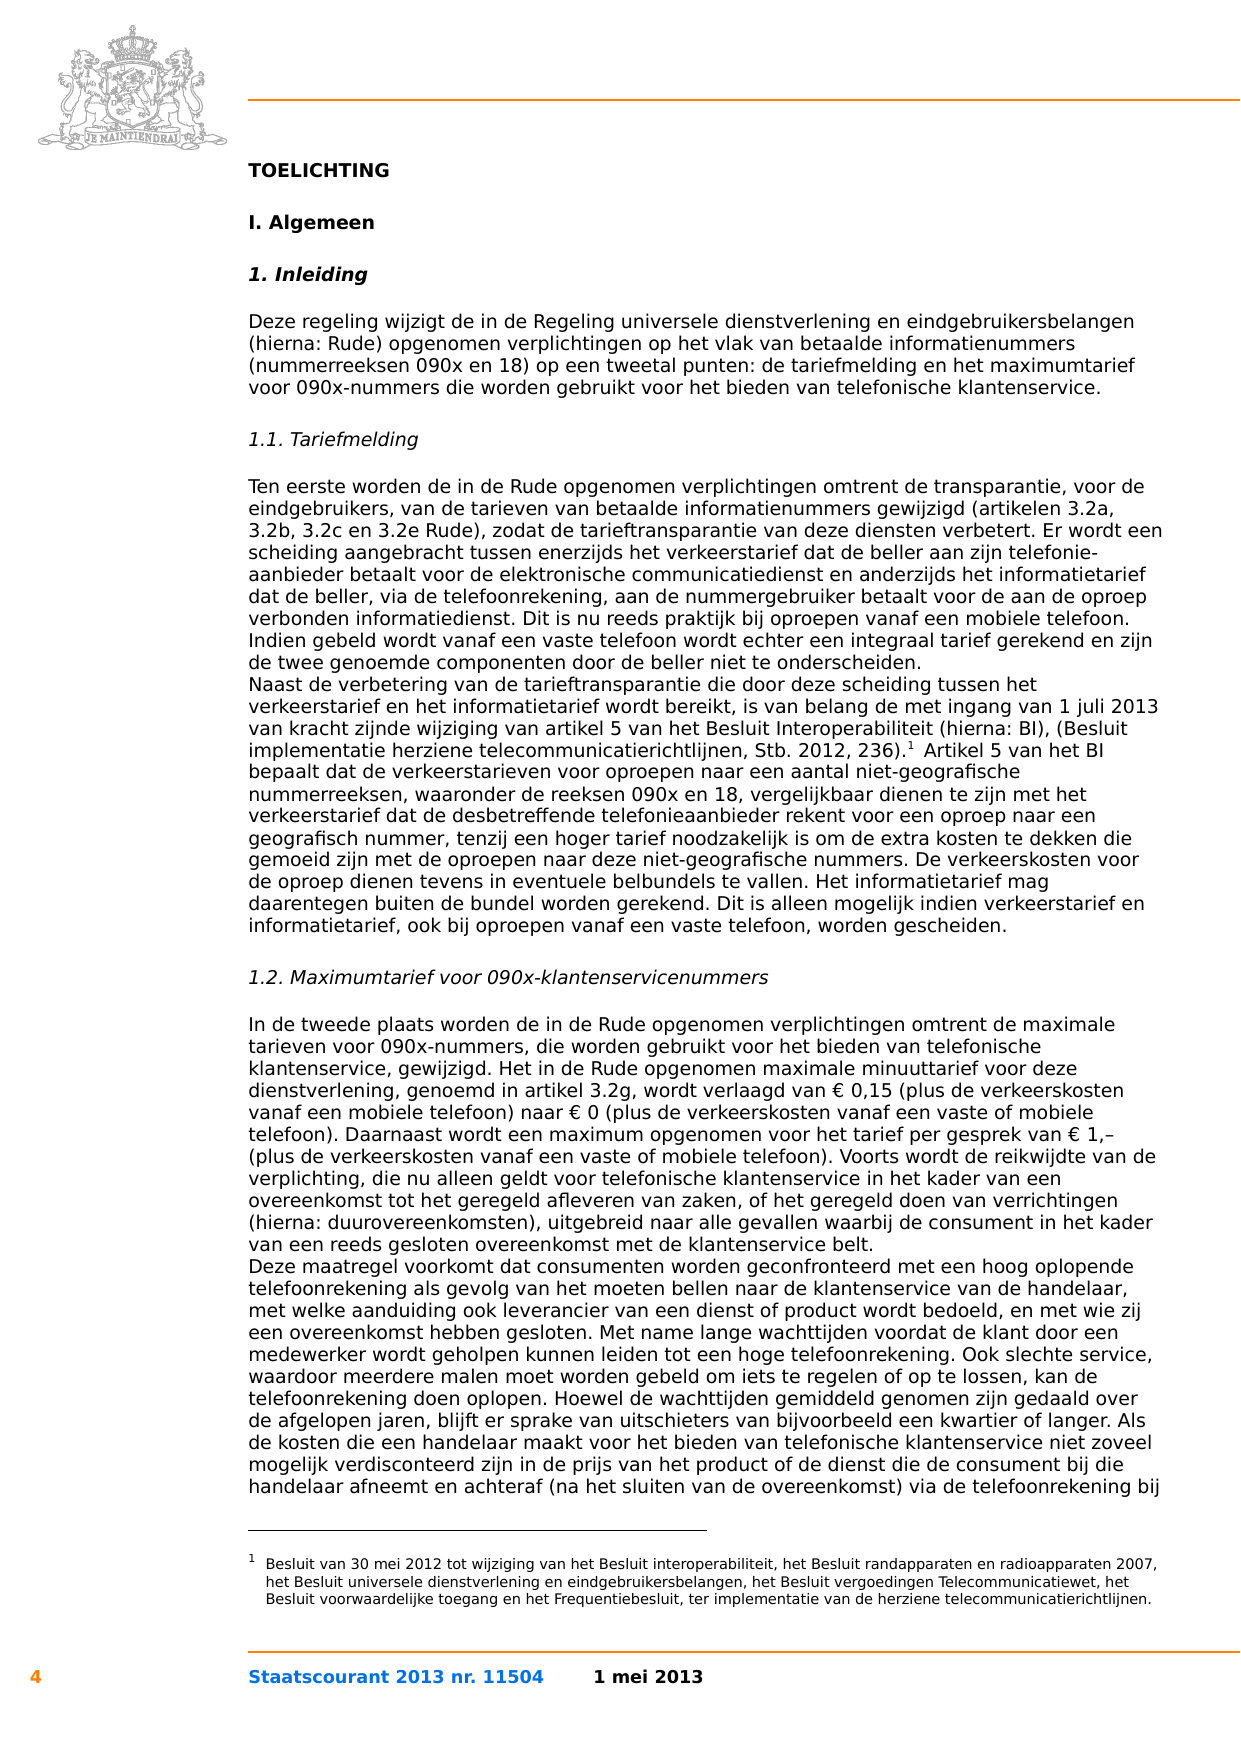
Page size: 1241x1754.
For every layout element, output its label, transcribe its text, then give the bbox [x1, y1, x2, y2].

subtitle 1.1. Tariefmelding [248, 429, 1163, 451]
subtitle TOELICHTING [248, 160, 1163, 182]
text Deze maatregel voorkomt dat consumenten worden geconfronteerd met een hoog oplopende telefoonrekening als gevolg van het moeten bellen naar de klantenservice van de handelaar, met welke aanduiding ook leverancier van een dienst of product wordt bedoeld, en met wie zij een overeenkomst hebben gesloten. Met name lange wachttijden voordat de klant door een medewerker wordt geholpen kunnen leiden tot een hoge telefoonrekening. Ook slechte service, waardoor meerdere malen moet worden gebeld om iets te regelen of op te lossen, kan de telefoonrekening doen oplopen. Hoewel de wachttijden gemiddeld genomen zijn gedaald over de afgelopen jaren, blijft er sprake van uitschieters van bijvoorbeeld een kwartier of langer. Als de kosten die een handelaar maakt voor het bieden van telefonische klantenservice niet zoveel mogelijk verdisconteerd zijn in de prijs van het product of de dienst die de consument bij die handelaar afneemt en achteraf (na het sluiten van de overeenkomst) via de telefoonrekening bij [248, 1256, 1163, 1498]
subtitle 1.2. Maximumtarief voor 090x-klantenservicenummers [248, 967, 1163, 989]
subtitle 1. Inleiding [248, 264, 1163, 286]
picture [38, 25, 227, 150]
text Deze regeling wijzigt de in de Regeling universele dienstverlening en eindgebruikersbelangen (hierna: Rude) opgenomen verplichtingen op het vlak van betaalde informatienummers (nummerreeksen 090x en 18) op een tweetal punten: de tariefmelding en het maximumtarief voor 090x-nummers die worden gebruikt voor het bieden van telefonische klantenservice. [248, 311, 1163, 399]
text Naast de verbetering van de tarieftransparantie die door deze scheiding tussen het verkeerstarief en het informatietarief wordt bereikt, is van belang de met ingang van 1 juli 2013 van kracht zijnde wijziging van artikel 5 van het Besluit Interoperabiliteit (hierna: BI), (Besluit implementatie herziene telecommunicatierichtlijnen, Stb. 2012, 236). Artikel 5 van het BI bepaalt dat de verkeerstarieven voor oproepen naar een aantal niet-geografische nummerreeksen, waaronder de reeksen 090x en 18, vergelijkbaar dienen te zijn met het verkeerstarief dat de desbetreffende telefonieaanbieder rekent voor een oproep naar een geografisch nummer, tenzij een hoger tarief noodzakelijk is om de extra kosten te dekken die gemoeid zijn met de oproepen naar deze niet-geografische nummers. De verkeerskosten voor de oproep dienen tevens in eventuele belbundels te vallen. Het informatietarief mag daarentegen buiten de bundel worden gerekend. Dit is alleen mogelijk indien verkeerstarief en informatietarief, ook bij oproepen vanaf een vaste telefoon, worden gescheiden. [248, 673, 1163, 937]
text In de tweede plaats worden de in de Rude opgenomen verplichtingen omtrent de maximale tarieven voor 090x-nummers, die worden gebruikt voor het bieden van telefonische klantenservice, gewijzigd. Het in de Rude opgenomen maximale minuuttarief voor deze dienstverlening, genoemd in artikel 3.2g, wordt verlaagd van € 0,15 (plus de verkeerskosten vanaf een mobiele telefoon) naar € 0 (plus de verkeerskosten vanaf een vaste of mobiele telefoon). Daarnaast wordt een maximum opgenomen voor het tarief per gesprek van € 1,– (plus de verkeerskosten vanaf een vaste of mobiele telefoon). Voorts wordt de reikwijdte van de verplichting, die nu alleen geldt voor telefonische klantenservice in het kader van een overeenkomst tot het geregeld afleveren van zaken, of het geregeld doen van verrichtingen (hierna: duurovereenkomsten), uitgebreid naar alle gevallen waarbij de consument in het kader van een reeds gesloten overeenkomst met de klantenservice belt. [248, 1014, 1163, 1256]
subtitle I. Algemeen [248, 212, 1163, 234]
text Ten eerste worden de in de Rude opgenomen verplichtingen omtrent de transparantie, voor de eindgebruikers, van de tarieven van betaalde informatienummers gewijzigd (artikelen 3.2a, 3.2b, 3.2c en 3.2e Rude), zodat de tarieftransparantie van deze diensten verbetert. Er wordt een scheiding aangebracht tussen enerzijds het verkeerstarief dat de beller aan zijn telefonie-aanbieder betaalt voor de elektronische communicatiedienst en anderzijds het informatietarief dat de beller, via de telefoonrekening, aan de nummergebruiker betaalt voor de aan de oproep verbonden informatiedienst. Dit is nu reeds praktijk bij oproepen vanaf een mobiele telefoon. Indien gebeld wordt vanaf een vaste telefoon wordt echter een integraal tarief gerekend en zijn de twee genoemde componenten door de beller niet te onderscheiden. [248, 476, 1163, 673]
text Besluit van 30 mei 2012 tot wijziging van het Besluit interoperabiliteit, het Besluit randapparaten en radioapparaten 2007, het Besluit universele dienstverlening en eindgebruikersbelangen, het Besluit vergoedingen Telecommunicatiewet, het Besluit voorwaardelijke toegang en het Frequentiebesluit, ter implementatie van de herziene telecommunicatierichtlijnen. [248, 1552, 1163, 1608]
